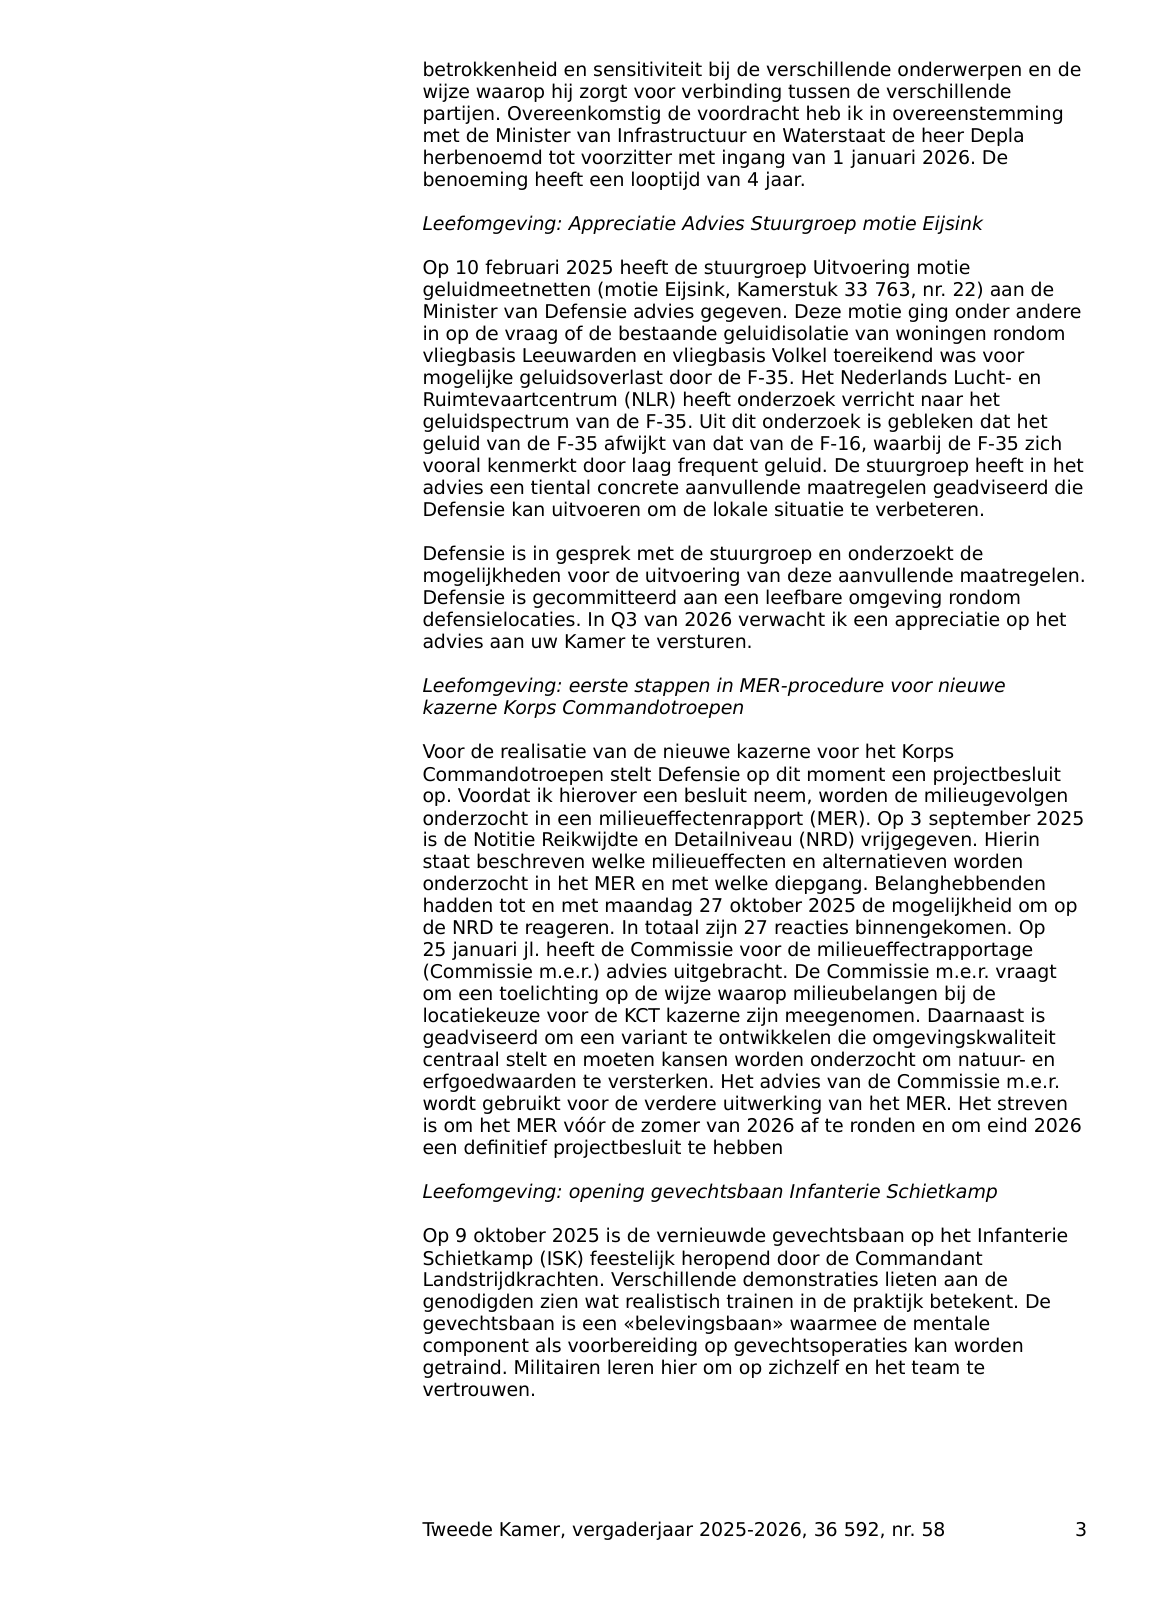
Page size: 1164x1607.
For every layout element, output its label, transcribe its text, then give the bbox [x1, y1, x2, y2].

text betrokkenheid en sensitiviteit bij de verschillende onderwerpen en de wijze waarop hij zorgt voor verbinding tussen de verschillende partijen. Overeenkomstig de voordracht heb ik in overeenstemming met de Minister van Infrastructuur en Waterstaat de heer Depla herbenoemd tot voorzitter met ingang van 1 januari 2026. De benoeming heeft een looptijd van 4 jaar. [422, 59, 1087, 191]
text Op 10 februari 2025 heeft de stuurgroep Uitvoering motie geluidmeetnetten (motie Eijsink, Kamerstuk 33 763, nr. 22) aan de Minister van Defensie advies gegeven. Deze motie ging onder andere in op de vraag of de bestaande geluidisolatie van woningen rondom vliegbasis Leeuwarden en vliegbasis Volkel toereikend was voor mogelijke geluidsoverlast door de F-35. Het Nederlands Lucht- en Ruimtevaartcentrum (NLR) heeft onderzoek verricht naar het geluidspectrum van de F-35. Uit dit onderzoek is gebleken dat het geluid van de F-35 afwijkt van dat van de F-16, waarbij de F-35 zich vooral kenmerkt door laag frequent geluid. De stuurgroep heeft in het advies een tiental concrete aanvullende maatregelen geadviseerd die Defensie kan uitvoeren om de lokale situatie te verbeteren. [422, 257, 1087, 521]
text Defensie is in gesprek met de stuurgroep en onderzoekt de mogelijkheden voor de uitvoering van deze aanvullende maatregelen. Defensie is gecommitteerd aan een leefbare omgeving rondom defensielocaties. In Q3 van 2026 verwacht ik een appreciatie op het advies aan uw Kamer te versturen. [422, 543, 1087, 653]
text Op 9 oktober 2025 is de vernieuwde gevechtsbaan op het Infanterie Schietkamp (ISK) feestelijk heropend door de Commandant Landstrijdkrachten. Verschillende demonstraties lieten aan de genodigden zien wat realistisch trainen in de praktijk betekent. De gevechtsbaan is een «belevingsbaan» waarmee de mentale component als voorbereiding op gevechtsoperaties kan worden getraind. Militairen leren hier om op zichzelf en het team te vertrouwen. [422, 1225, 1087, 1401]
subtitle Leefomgeving: Appreciatie Advies Stuurgroep motie Eijsink [422, 213, 1087, 235]
subtitle Leefomgeving: eerste stappen in MER-procedure voor nieuwe kazerne Korps Commandotroepen [422, 675, 1087, 719]
text Voor de realisatie van de nieuwe kazerne voor het Korps Commandotroepen stelt Defensie op dit moment een projectbesluit op. Voordat ik hierover een besluit neem, worden de milieugevolgen onderzocht in een milieueffectenrapport (MER). Op 3 september 2025 is de Notitie Reikwijdte en Detailniveau (NRD) vrijgegeven. Hierin staat beschreven welke milieueffecten en alternatieven worden onderzocht in het MER en met welke diepgang. Belanghebbenden hadden tot en met maandag 27 oktober 2025 de mogelijkheid om op de NRD te reageren. In totaal zijn 27 reacties binnengekomen. Op 25 januari jl. heeft de Commissie voor de milieueffectrapportage (Commissie m.e.r.) advies uitgebracht. De Commissie m.e.r. vraagt om een toelichting op de wijze waarop milieubelangen bij de locatiekeuze voor de KCT kazerne zijn meegenomen. Daarnaast is geadviseerd om een variant te ontwikkelen die omgevingskwaliteit centraal stelt en moeten kansen worden onderzocht om natuur- en erfgoedwaarden te versterken. Het advies van de Commissie m.e.r. wordt gebruikt voor de verdere uitwerking van het MER. Het streven is om het MER vóór de zomer van 2026 af te ronden en om eind 2026 een definitief projectbesluit te hebben [422, 741, 1087, 1159]
subtitle Leefomgeving: opening gevechtsbaan Infanterie Schietkamp [422, 1181, 1087, 1203]
